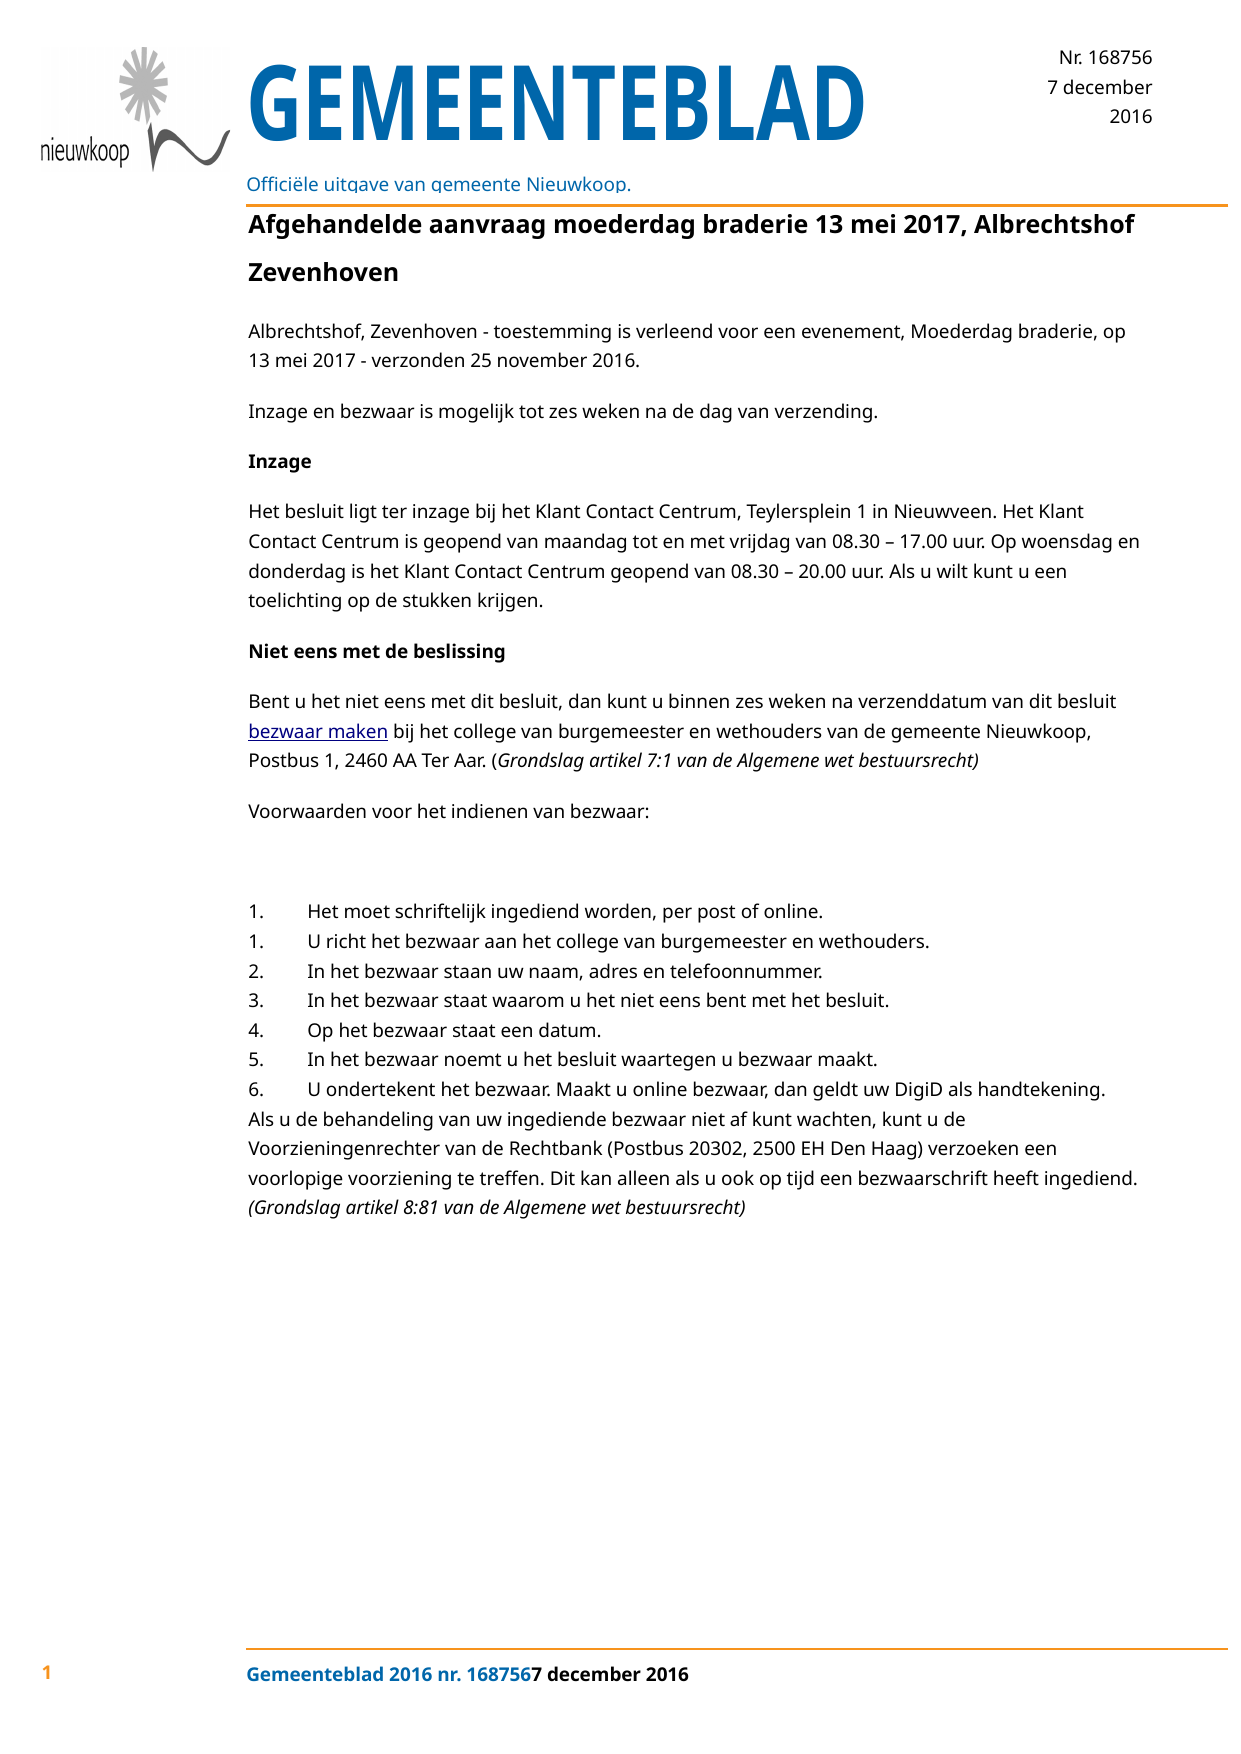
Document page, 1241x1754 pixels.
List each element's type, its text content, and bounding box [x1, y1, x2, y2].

picture [41, 47, 231, 172]
text Niet eens met de beslissing [248, 638, 1152, 664]
text Bent u het niet eens met dit besluit, dan kunt u binnen zes weken na verzenddatum van dit besluit bezwaar maken bij het college van burgemeester en wethouders van de gemeente Nieuwkoop, Postbus 1, 2460 AA Ter Aar. (Grondslag artikel 7:1 van de Algemene wet bestuursrecht) [248, 688, 1152, 773]
list In het bezwaar staan uw naam, adres en telefoonnummer. [248, 958, 1152, 984]
list U richt het bezwaar aan het college van burgemeester en wethouders. [248, 928, 1152, 954]
text Inzage en bezwaar is mogelijk tot zes weken na de dag van verzending. [248, 398, 1152, 424]
list Op het bezwaar staat een datum. [248, 1017, 1152, 1043]
text Inzage [248, 448, 1152, 474]
text Afgehandelde aanvraag moederdag braderie 13 mei 2017, Albrechtshof Zevenhoven [248, 207, 1152, 288]
text Het besluit ligt ter inzage bij het Klant Contact Centrum, Teylersplein 1 in Nieuwveen. Het Klant Contact Centrum is geopend van maandag tot en met vrijdag van 08.30 – 17.00 uur. Op woensdag en donderdag is het Klant Contact Centrum geopend van 08.30 – 20.00 uur. Als u wilt kunt u een toelichting op de stukken krijgen. [248, 499, 1152, 613]
list In het bezwaar staat waarom u het niet eens bent met het besluit. [248, 987, 1152, 1013]
list U ondertekent het bezwaar. Maakt u online bezwaar, dan geldt uw DigiD als handtekening. [248, 1076, 1152, 1102]
list Het moet schriftelijk ingediend worden, per post of online. [248, 899, 1152, 924]
text Voorwaarden voor het indienen van bezwaar: [248, 798, 1152, 824]
text Albrechtshof, Zevenhoven - toestemming is verleend voor een evenement, Moederdag braderie, op 13 mei 2017 - verzonden 25 november 2016. [248, 318, 1152, 373]
text Als u de behandeling van uw ingediende bezwaar niet af kunt wachten, kunt u de Voorzieningenrechter van de Rechtbank (Postbus 20302, 2500 EH Den Haag) verzoeken een voorlopige voorziening te treffen. Dit kan alleen als u ook op tijd een bezwaarschrift heeft ingediend. (Grondslag artikel 8:81 van de Algemene wet bestuursrecht) [248, 1106, 1152, 1220]
list In het bezwaar noemt u het besluit waartegen u bezwaar maakt. [248, 1047, 1152, 1072]
